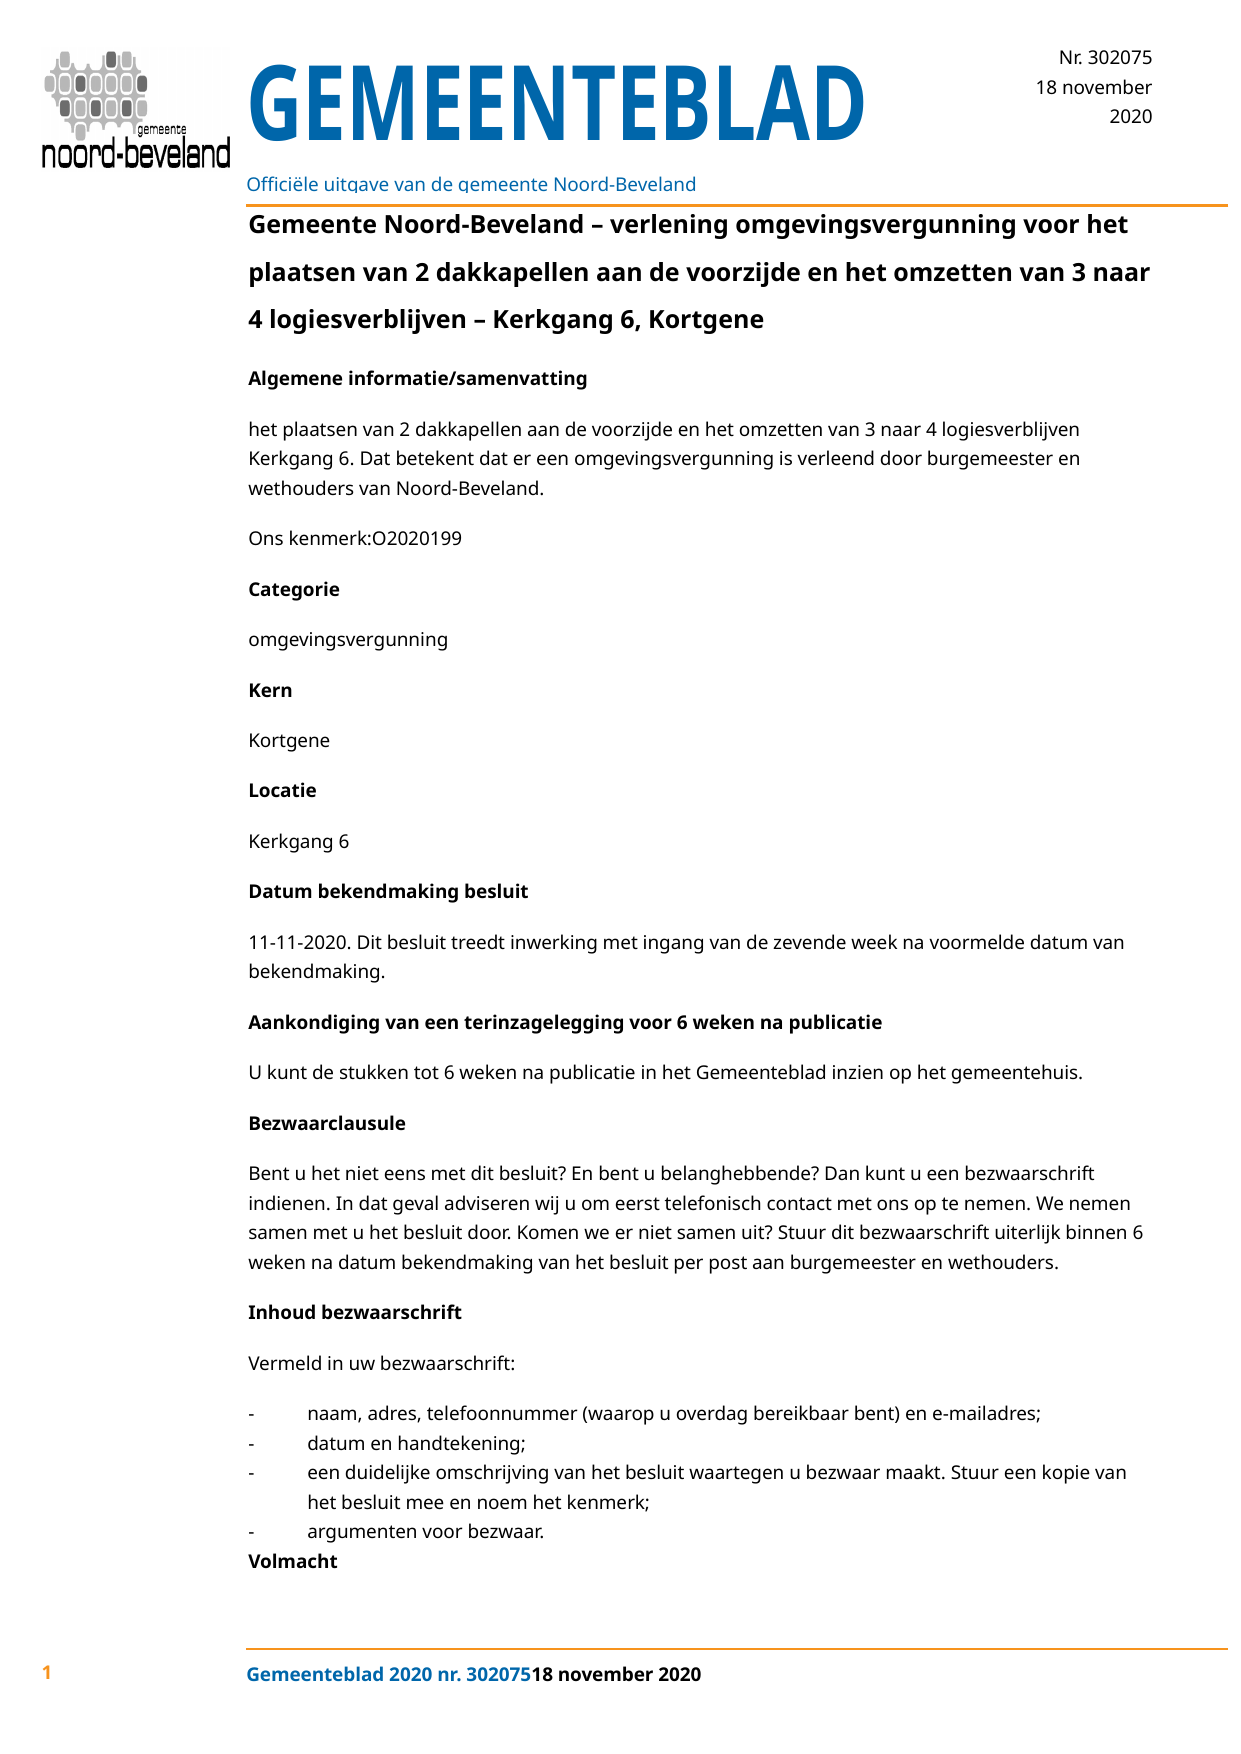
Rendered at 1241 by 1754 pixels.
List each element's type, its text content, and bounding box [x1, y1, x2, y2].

list naam, adres, telefoonnummer (waarop u overdag bereikbaar bent) en e-mailadres; [248, 1400, 1152, 1426]
text Ons kenmerk:O2020199 [248, 526, 1152, 551]
text Kortgene [248, 727, 1152, 753]
text Bent u het niet eens met dit besluit? En bent u belanghebbende? Dan kunt u een bezwaarschrift indienen. In dat geval adviseren wij u om eerst telefonisch contact met ons op te nemen. We nemen samen met u het besluit door. Komen we er niet samen uit? Stuur dit bezwaarschrift uiterlijk binnen 6 weken na datum bekendmaking van het besluit per post aan burgemeester en wethouders. [248, 1160, 1152, 1274]
text Algemene informatie/samenvatting [248, 366, 1152, 391]
text Locatie [248, 778, 1152, 803]
text Categorie [248, 576, 1152, 602]
text Inhoud bezwaarschrift [248, 1299, 1152, 1325]
text 11-11-2020. Dit besluit treedt inwerking met ingang van de zevende week na voormelde datum van bekendmaking. [248, 929, 1152, 984]
text Kerkgang 6 [248, 828, 1152, 854]
picture [41, 47, 231, 172]
text Aankondiging van een terinzagelegging voor 6 weken na publicatie [248, 1009, 1152, 1034]
list een duidelijke omschrijving van het besluit waartegen u bezwaar maakt. Stuur een kopie van het besluit mee en noem het kenmerk; [248, 1459, 1152, 1514]
text Datum bekendmaking besluit [248, 878, 1152, 904]
text Vermeld in uw bezwaarschrift: [248, 1350, 1152, 1375]
list datum en handtekening; [248, 1430, 1152, 1455]
text het plaatsen van 2 dakkapellen aan de voorzijde en het omzetten van 3 naar 4 logiesverblijven Kerkgang 6. Dat betekent dat er een omgevingsvergunning is verleend door burgemeester en wethouders van Noord-Beveland. [248, 416, 1152, 501]
list argumenten voor bezwaar. [248, 1518, 1152, 1544]
text U kunt de stukken tot 6 weken na publicatie in het Gemeenteblad inzien op het gemeentehuis. [248, 1059, 1152, 1085]
text Kern [248, 677, 1152, 702]
text Volmacht [248, 1548, 1152, 1574]
text omgevingsvergunning [248, 626, 1152, 652]
text Gemeente Noord-Beveland – verlening omgevingsvergunning voor het plaatsen van 2 dakkapellen aan de voorzijde en het omzetten van 3 naar 4 logiesverblijven – Kerkgang 6, Kortgene [248, 207, 1152, 336]
text Bezwaarclausule [248, 1110, 1152, 1135]
